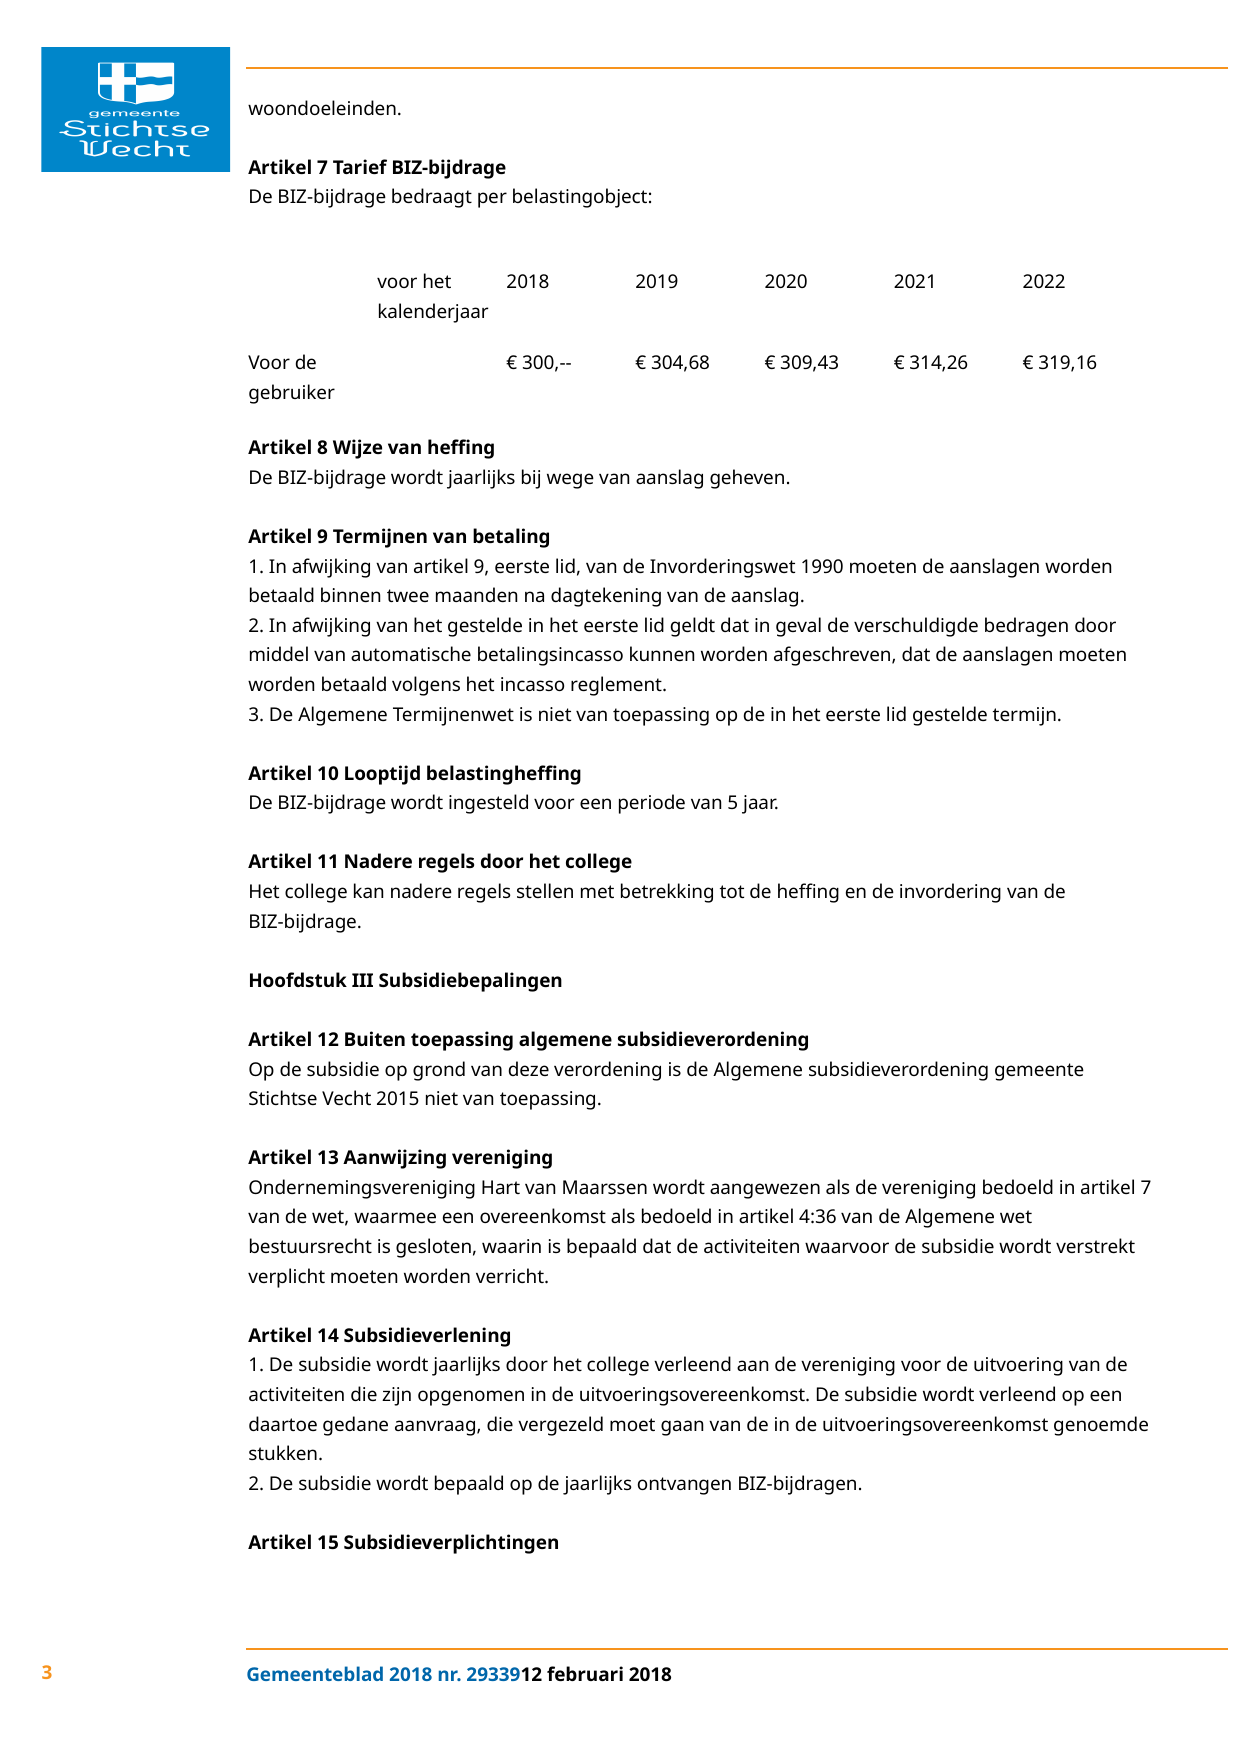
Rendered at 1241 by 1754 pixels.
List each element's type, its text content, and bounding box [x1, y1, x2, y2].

table_header 2018 [506, 269, 635, 324]
table_header 2019 [635, 269, 764, 324]
text Artikel 11 Nadere regels door het college [248, 849, 1152, 874]
text Op de subsidie op grond van deze verordening is de Algemene subsidieverordening gemeente Stichtse Vecht 2015 niet van toepassing. [248, 1056, 1152, 1111]
text Artikel 9 Termijnen van betaling [248, 523, 1152, 549]
text 1. De subsidie wordt jaarlijks door het college verleend aan de vereniging voor de uitvoering van de activiteiten die zijn opgenomen in de uitvoeringsovereenkomst. De subsidie wordt verleend op een daartoe gedane aanvraag, die vergezeld moet gaan van de in de uitvoeringsovereenkomst genoemde stukken. [248, 1352, 1152, 1466]
picture [137, 63, 174, 103]
table_header [377, 350, 506, 405]
text Artikel 8 Wijze van heffing [248, 434, 1152, 460]
table_header 2022 [1023, 269, 1152, 324]
table_header € 300,-- [506, 350, 635, 405]
text 1. In afwijking van artikel 9, eerste lid, van de Invorderingswet 1990 moeten de aanslagen worden betaald binnen twee maanden na dagtekening van de aanslag. [248, 553, 1152, 608]
table_header € 314,26 [894, 350, 1022, 405]
table_header 2020 [764, 269, 893, 324]
table_header Voor de gebruiker [248, 350, 377, 405]
text 3. De Algemene Termijnenwet is niet van toepassing op de in het eerste lid gestelde termijn. [248, 701, 1152, 727]
text De BIZ-bijdrage wordt ingesteld voor een periode van 5 jaar. [248, 789, 1152, 815]
text Ondernemingsvereniging Hart van Maarssen wordt aangewezen als de vereniging bedoeld in artikel 7 van de wet, waarmee een overeenkomst als bedoeld in artikel 4:36 van de Algemene wet bestuursrecht is gesloten, waarin is bepaald dat de activiteiten waarvoor de subsidie wordt verstrekt verplicht moeten worden verricht. [248, 1174, 1152, 1289]
table_cell [248, 324, 377, 349]
text 2. In afwijking van het gestelde in het eerste lid geldt dat in geval de verschuldigde bedragen door middel van automatische betalingsincasso kunnen worden afgeschreven, dat de aanslagen moeten worden betaald volgens het incasso reglement. [248, 612, 1152, 697]
table_header [248, 269, 377, 324]
text 2. De subsidie wordt bepaald op de jaarlijks ontvangen BIZ-bijdragen. [248, 1470, 1152, 1496]
text Artikel 7 Tarief BIZ-bijdrage [248, 154, 1152, 180]
text woondoeleinden. [248, 95, 1152, 121]
table_header € 304,68 [635, 350, 764, 405]
picture [99, 63, 135, 101]
text Het college kan nadere regels stellen met betrekking tot de heffing en de invordering van de [248, 878, 1152, 904]
text De BIZ-bijdrage wordt jaarlijks bij wege van aanslag geheven. [248, 464, 1152, 490]
text Artikel 14 Subsidieverlening [248, 1322, 1152, 1348]
text Artikel 10 Looptijd belastingheffing [248, 760, 1152, 786]
table_header € 319,16 [1023, 350, 1152, 405]
text Artikel 13 Aanwijzing vereniging [248, 1144, 1152, 1170]
text BIZ-bijdrage. [248, 908, 1152, 934]
table_header € 309,43 [764, 350, 893, 405]
text Hoofdstuk III Subsidiebepalingen [248, 967, 1152, 993]
text De BIZ-bijdrage bedraagt per belastingobject: [248, 183, 1152, 209]
table_header 2021 [894, 269, 1022, 324]
text Artikel 12 Buiten toepassing algemene subsidieverordening [248, 1026, 1152, 1052]
text Artikel 15 Subsidieverplichtingen [248, 1529, 1152, 1555]
table_header voor het kalenderjaar [377, 269, 506, 324]
